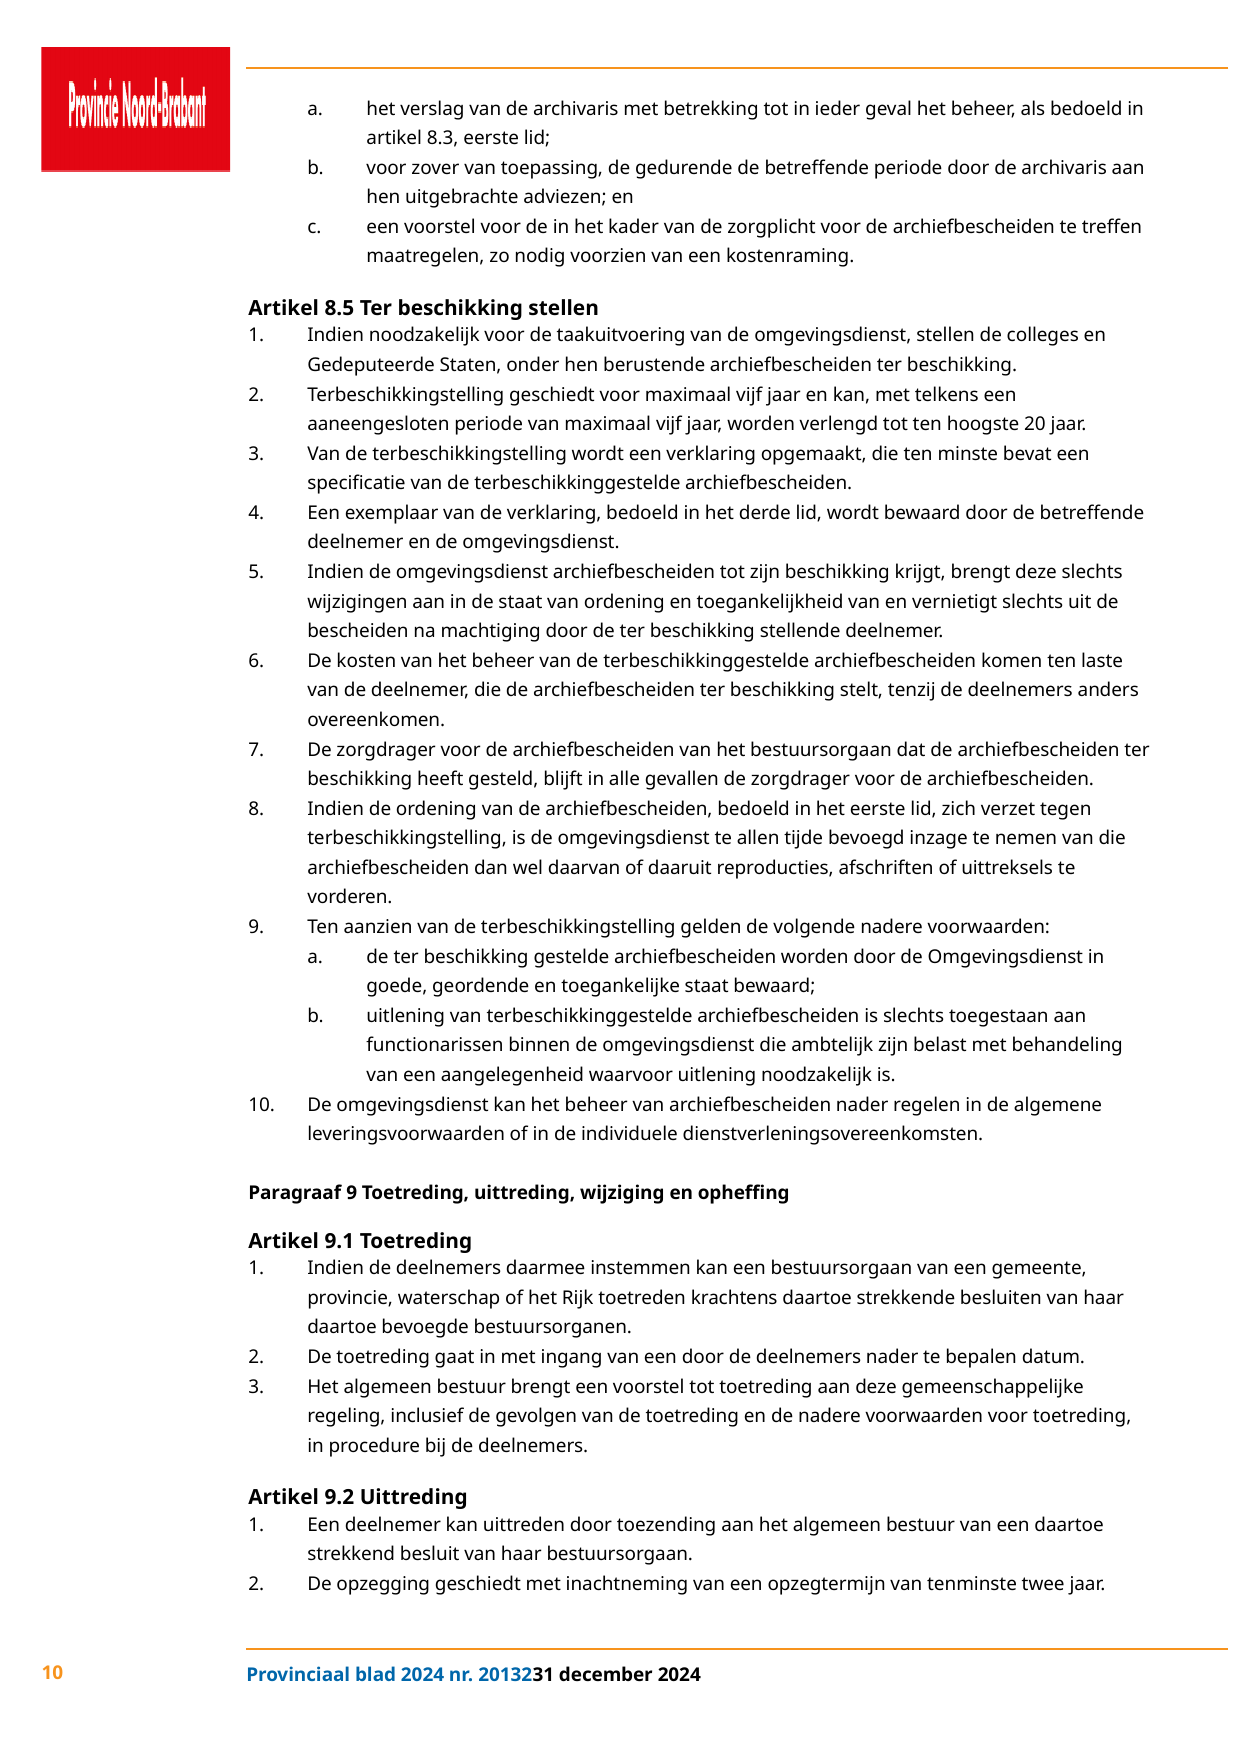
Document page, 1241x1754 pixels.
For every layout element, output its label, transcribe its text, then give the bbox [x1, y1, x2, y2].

list Ten aanzien van de terbeschikkingstelling gelden de volgende nadere voorwaarden: [248, 913, 1152, 939]
list de ter beschikking gestelde archiefbescheiden worden door de Omgevingsdienst in goede, geordende en toegankelijke staat bewaard; [307, 943, 1152, 998]
list Indien de ordening van de archiefbescheiden, bedoeld in het eerste lid, zich verzet tegen terbeschikkingstelling, is de omgevingsdienst te allen tijde bevoegd inzage te nemen van die archiefbescheiden dan wel daarvan of daaruit reproducties, afschriften of uittreksels te vorderen. [248, 795, 1152, 909]
list Een deelnemer kan uittreden door toezending aan het algemeen bestuur van een daartoe strekkend besluit van haar bestuursorgaan. [248, 1511, 1152, 1566]
list Indien de deelnemers daarmee instemmen kan een bestuursorgaan van een gemeente, provincie, waterschap of het Rijk toetreden krachtens daartoe strekkende besluiten van haar daartoe bevoegde bestuursorganen. [248, 1254, 1152, 1339]
list De toetreding gaat in met ingang van een door de deelnemers nader te bepalen datum. [248, 1343, 1152, 1369]
list een voorstel voor de in het kader van de zorgplicht voor de archiefbescheiden te treffen maatregelen, zo nodig voorzien van een kostenraming. [307, 213, 1152, 268]
list De zorgdrager voor de archiefbescheiden van het bestuursorgaan dat de archiefbescheiden ter beschikking heeft gesteld, blijft in alle gevallen de zorgdrager voor de archiefbescheiden. [248, 736, 1152, 791]
text Artikel 8.5 Ter beschikking stellen [248, 293, 1152, 322]
list Van de terbeschikkingstelling wordt een verklaring opgemaakt, die ten minste bevat een specificatie van de terbeschikkinggestelde archiefbescheiden. [248, 440, 1152, 495]
text Paragraaf 9 Toetreding, uittreding, wijziging en opheffing [248, 1179, 1152, 1205]
text Artikel 9.1 Toetreding [248, 1226, 1152, 1254]
list Indien noodzakelijk voor de taakuitvoering van de omgevingsdienst, stellen de colleges en Gedeputeerde Staten, onder hen berustende archiefbescheiden ter beschikking. [248, 322, 1152, 377]
picture [41, 47, 231, 172]
list Terbeschikkingstelling geschiedt voor maximaal vijf jaar en kan, met telkens een aaneengesloten periode van maximaal vijf jaar, worden verlengd tot ten hoogste 20 jaar. [248, 381, 1152, 436]
list Het algemeen bestuur brengt een voorstel tot toetreding aan deze gemeenschappelijke regeling, inclusief de gevolgen van de toetreding en de nadere voorwaarden voor toetreding, in procedure bij de deelnemers. [248, 1373, 1152, 1458]
list Een exemplaar van de verklaring, bedoeld in het derde lid, wordt bewaard door de betreffende deelnemer en de omgevingsdienst. [248, 499, 1152, 554]
list Indien de omgevingsdienst archiefbescheiden tot zijn beschikking krijgt, brengt deze slechts wijzigingen aan in de staat van ordening en toegankelijkheid van en vernietigt slechts uit de bescheiden na machtiging door de ter beschikking stellende deelnemer. [248, 558, 1152, 643]
list het verslag van de archivaris met betrekking tot in ieder geval het beheer, als bedoeld in artikel 8.3, eerste lid; [307, 95, 1152, 150]
list De omgevingsdienst kan het beheer van archiefbescheiden nader regelen in de algemene leveringsvoorwaarden of in de individuele dienstverleningsovereenkomsten. [248, 1091, 1152, 1146]
list De opzegging geschiedt met inachtneming van een opzegtermijn van tenminste twee jaar. [248, 1570, 1152, 1596]
list voor zover van toepassing, de gedurende de betreffende periode door de archivaris aan hen uitgebrachte adviezen; en [307, 154, 1152, 209]
list uitlening van terbeschikkinggestelde archiefbescheiden is slechts toegestaan aan functionarissen binnen de omgevingsdienst die ambtelijk zijn belast met behandeling van een aangelegenheid waarvoor uitlening noodzakelijk is. [307, 1002, 1152, 1087]
list De kosten van het beheer van de terbeschikkinggestelde archiefbescheiden komen ten laste van de deelnemer, die de archiefbescheiden ter beschikking stelt, tenzij de deelnemers anders overeenkomen. [248, 647, 1152, 732]
text Artikel 9.2 Uittreding [248, 1482, 1152, 1511]
